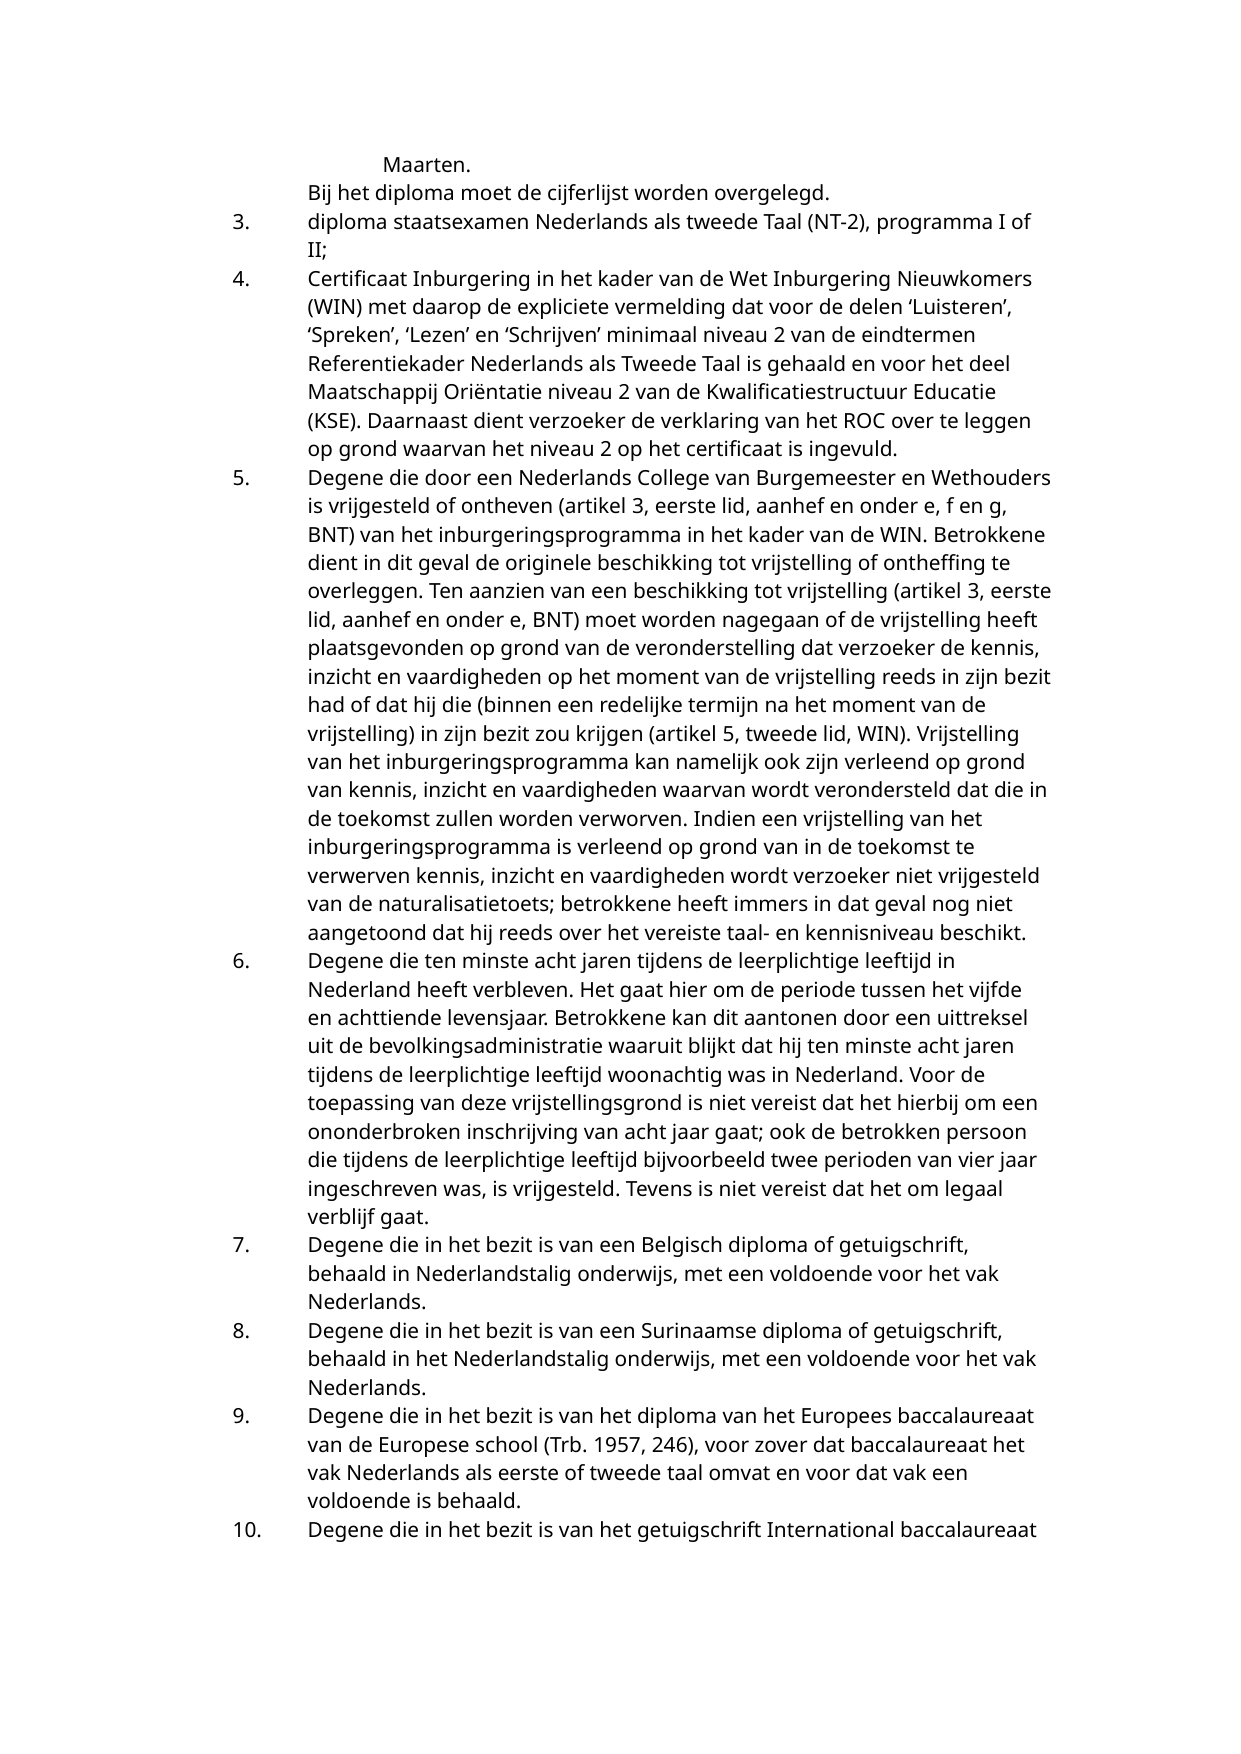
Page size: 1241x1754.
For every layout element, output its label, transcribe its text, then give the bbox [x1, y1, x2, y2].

list diploma staatsexamen Nederlands als tweede Taal (NT-2), programma I of II; [232, 207, 1053, 264]
list Certificaat Inburgering in het kader van de Wet Inburgering Nieuwkomers (WIN) met daarop de expliciete vermelding dat voor de delen ‘Luisteren’, ‘Spreken’, ‘Lezen’ en ‘Schrijven’ minimaal niveau 2 van de eindtermen Referentiekader Nederlands als Tweede Taal is gehaald en voor het deel Maatschappij Oriëntatie niveau 2 van de Kwalificatiestructuur Educatie (KSE). Daarnaast dient verzoeker de verklaring van het ROC over te leggen op grond waarvan het niveau 2 op het certificaat is ingevuld. [232, 264, 1053, 463]
list Degene die in het bezit is van het diploma van het Europees baccalaureaat van de Europese school (Trb. 1957, 246), voor zover dat baccalaureaat het vak Nederlands als eerste of tweede taal omvat en voor dat vak een voldoende is behaald. [232, 1401, 1053, 1515]
list Degene die in het bezit is van het getuigschrift International baccalaureaat [232, 1515, 1053, 1543]
list Degene die in het bezit is van een Surinaamse diploma of getuigschrift, behaald in het Nederlandstalig onderwijs, met een voldoende voor het vak Nederlands. [232, 1316, 1053, 1401]
list Bij het diploma moet de cijferlijst worden overgelegd. [232, 178, 1053, 207]
list Degene die ten minste acht jaren tijdens de leerplichtige leeftijd in Nederland heeft verbleven. Het gaat hier om de periode tussen het vijfde en achttiende levensjaar. Betrokkene kan dit aantonen door een uittreksel uit de bevolkingsadministratie waaruit blijkt dat hij ten minste acht jaren tijdens de leerplichtige leeftijd woonachtig was in Nederland. Voor de toepassing van deze vrijstellingsgrond is niet vereist dat het hierbij om een ononderbroken inschrijving van acht jaar gaat; ook de betrokken persoon die tijdens de leerplichtige leeftijd bijvoorbeeld twee perioden van vier jaar ingeschreven was, is vrijgesteld. Tevens is niet vereist dat het om legaal verblijf gaat. [232, 946, 1053, 1231]
list Degene die in het bezit is van een Belgisch diploma of getuigschrift, behaald in Nederlandstalig onderwijs, met een voldoende voor het vak Nederlands. [232, 1231, 1053, 1316]
list Maarten. [307, 150, 1053, 178]
list Degene die door een Nederlands College van Burgemeester en Wethouders is vrijgesteld of ontheven (artikel 3, eerste lid, aanhef en onder e, f en g, BNT) van het inburgeringsprogramma in het kader van de WIN. Betrokkene dient in dit geval de originele beschikking tot vrijstelling of ontheffing te overleggen. Ten aanzien van een beschikking tot vrijstelling (artikel 3, eerste lid, aanhef en onder e, BNT) moet worden nagegaan of de vrijstelling heeft plaatsgevonden op grond van de veronderstelling dat verzoeker de kennis, inzicht en vaardigheden op het moment van de vrijstelling reeds in zijn bezit had of dat hij die (binnen een redelijke termijn na het moment van de vrijstelling) in zijn bezit zou krijgen (artikel 5, tweede lid, WIN). Vrijstelling van het inburgeringsprogramma kan namelijk ook zijn verleend op grond van kennis, inzicht en vaardigheden waarvan wordt verondersteld dat die in de toekomst zullen worden verworven. Indien een vrijstelling van het inburgeringsprogramma is verleend op grond van in de toekomst te verwerven kennis, inzicht en vaardigheden wordt verzoeker niet vrijgesteld van de naturalisatietoets; betrokkene heeft immers in dat geval nog niet aangetoond dat hij reeds over het vereiste taal- en kennisniveau beschikt. [232, 463, 1053, 946]
